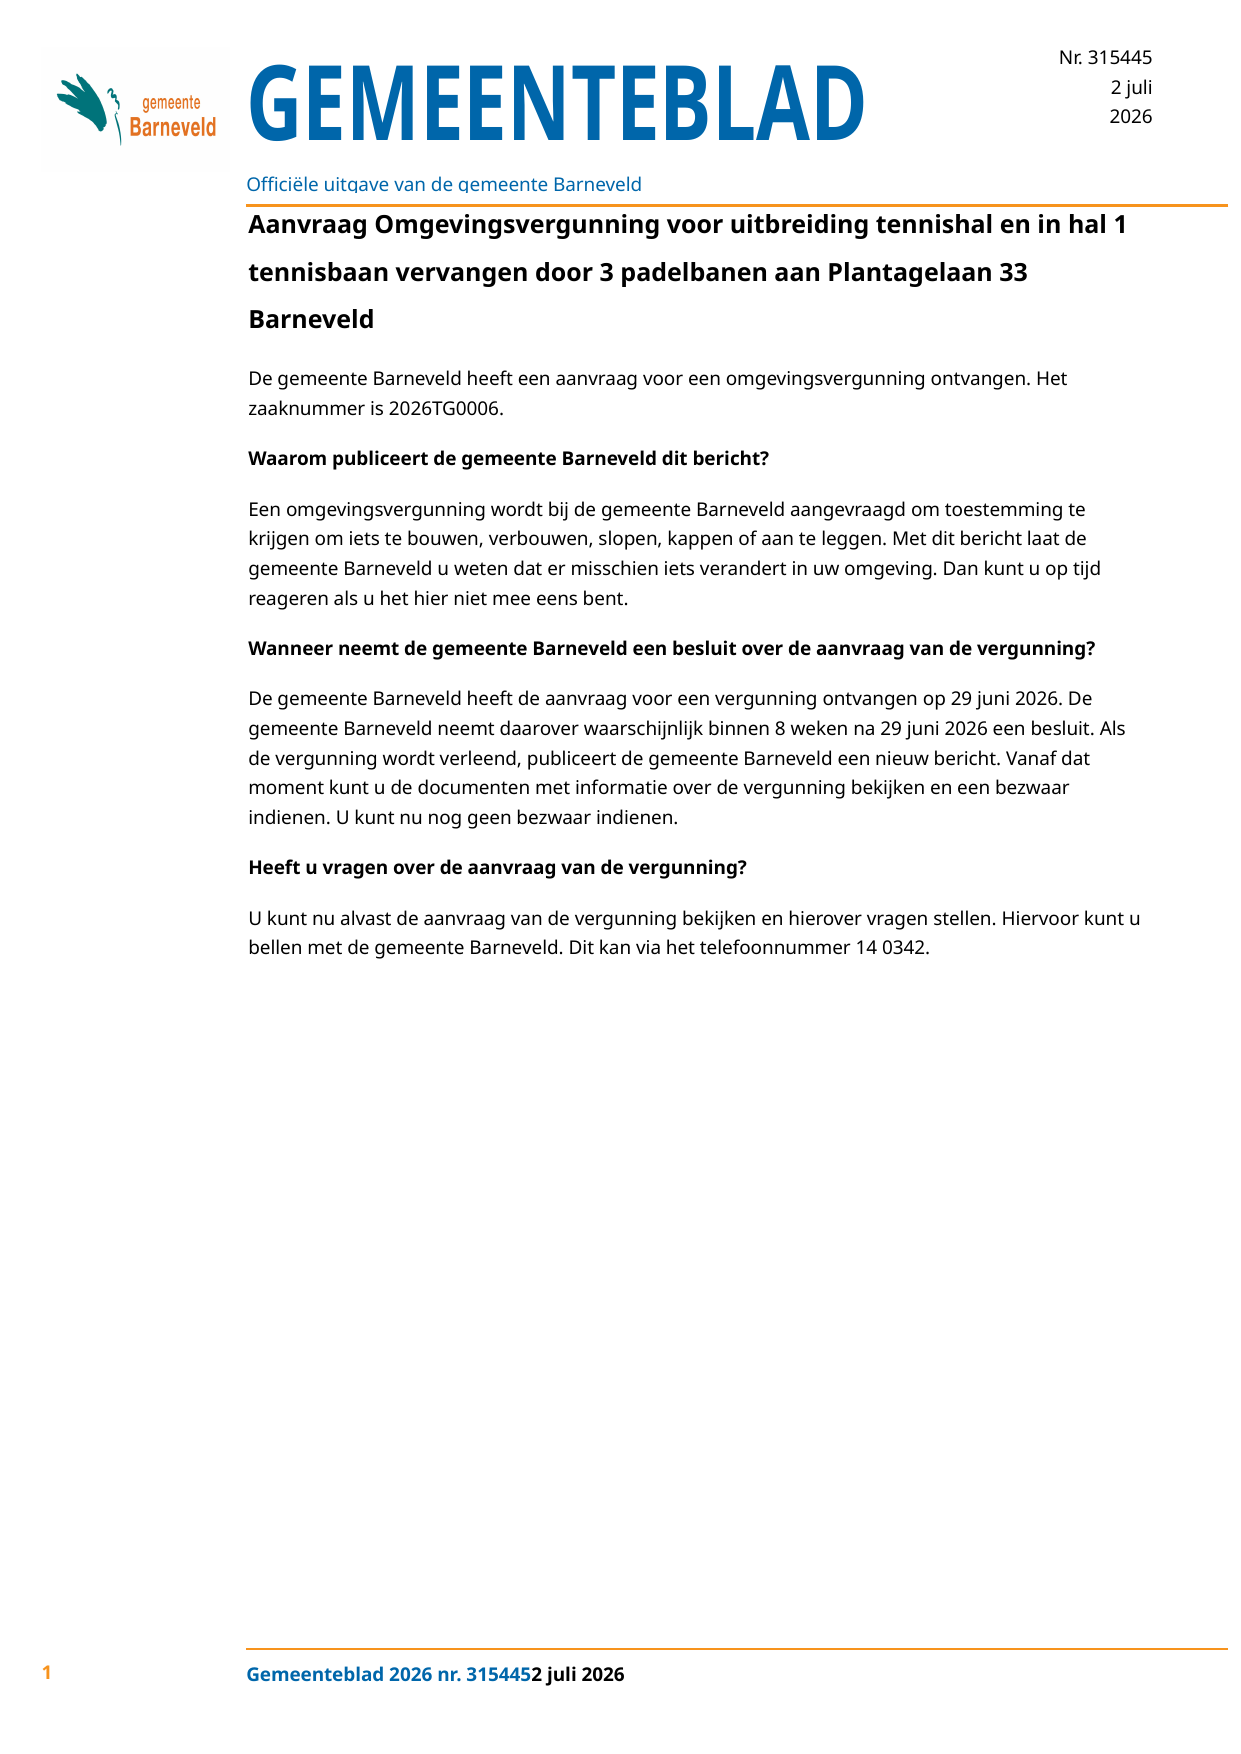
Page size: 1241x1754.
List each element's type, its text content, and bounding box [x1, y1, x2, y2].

text U kunt nu alvast de aanvraag van de vergunning bekijken en hierover vragen stellen. Hiervoor kunt u bellen met de gemeente Barneveld. Dit kan via het telefoonnummer 14 0342. [248, 905, 1152, 960]
text Waarom publiceert de gemeente Barneveld dit bericht? [248, 446, 1152, 471]
text De gemeente Barneveld heeft een aanvraag voor een omgevingsvergunning ontvangen. Het zaaknummer is 2026TG0006. [248, 366, 1152, 421]
text Een omgevingsvergunning wordt bij de gemeente Barneveld aangevraagd om toestemming te krijgen om iets te bouwen, verbouwen, slopen, kappen of aan te leggen. Met dit bericht laat de gemeente Barneveld u weten dat er misschien iets verandert in uw omgeving. Dan kunt u op tijd reageren als u het hier niet mee eens bent. [248, 496, 1152, 610]
text De gemeente Barneveld heeft de aanvraag voor een vergunning ontvangen op 29 juni 2026. De gemeente Barneveld neemt daarover waarschijnlijk binnen 8 weken na 29 juni 2026 een besluit. Als de vergunning wordt verleend, publiceert de gemeente Barneveld een nieuw bericht. Vanaf dat moment kunt u de documenten met informatie over de vergunning bekijken en een bezwaar indienen. U kunt nu nog geen bezwaar indienen. [248, 686, 1152, 829]
picture [41, 47, 231, 172]
text Heeft u vragen over de aanvraag van de vergunning? [248, 854, 1152, 880]
text Aanvraag Omgevingsvergunning voor uitbreiding tennishal en in hal 1 tennisbaan vervangen door 3 padelbanen aan Plantagelaan 33 Barneveld [248, 207, 1152, 336]
text Wanneer neemt de gemeente Barneveld een besluit over de aanvraag van de vergunning? [248, 635, 1152, 661]
